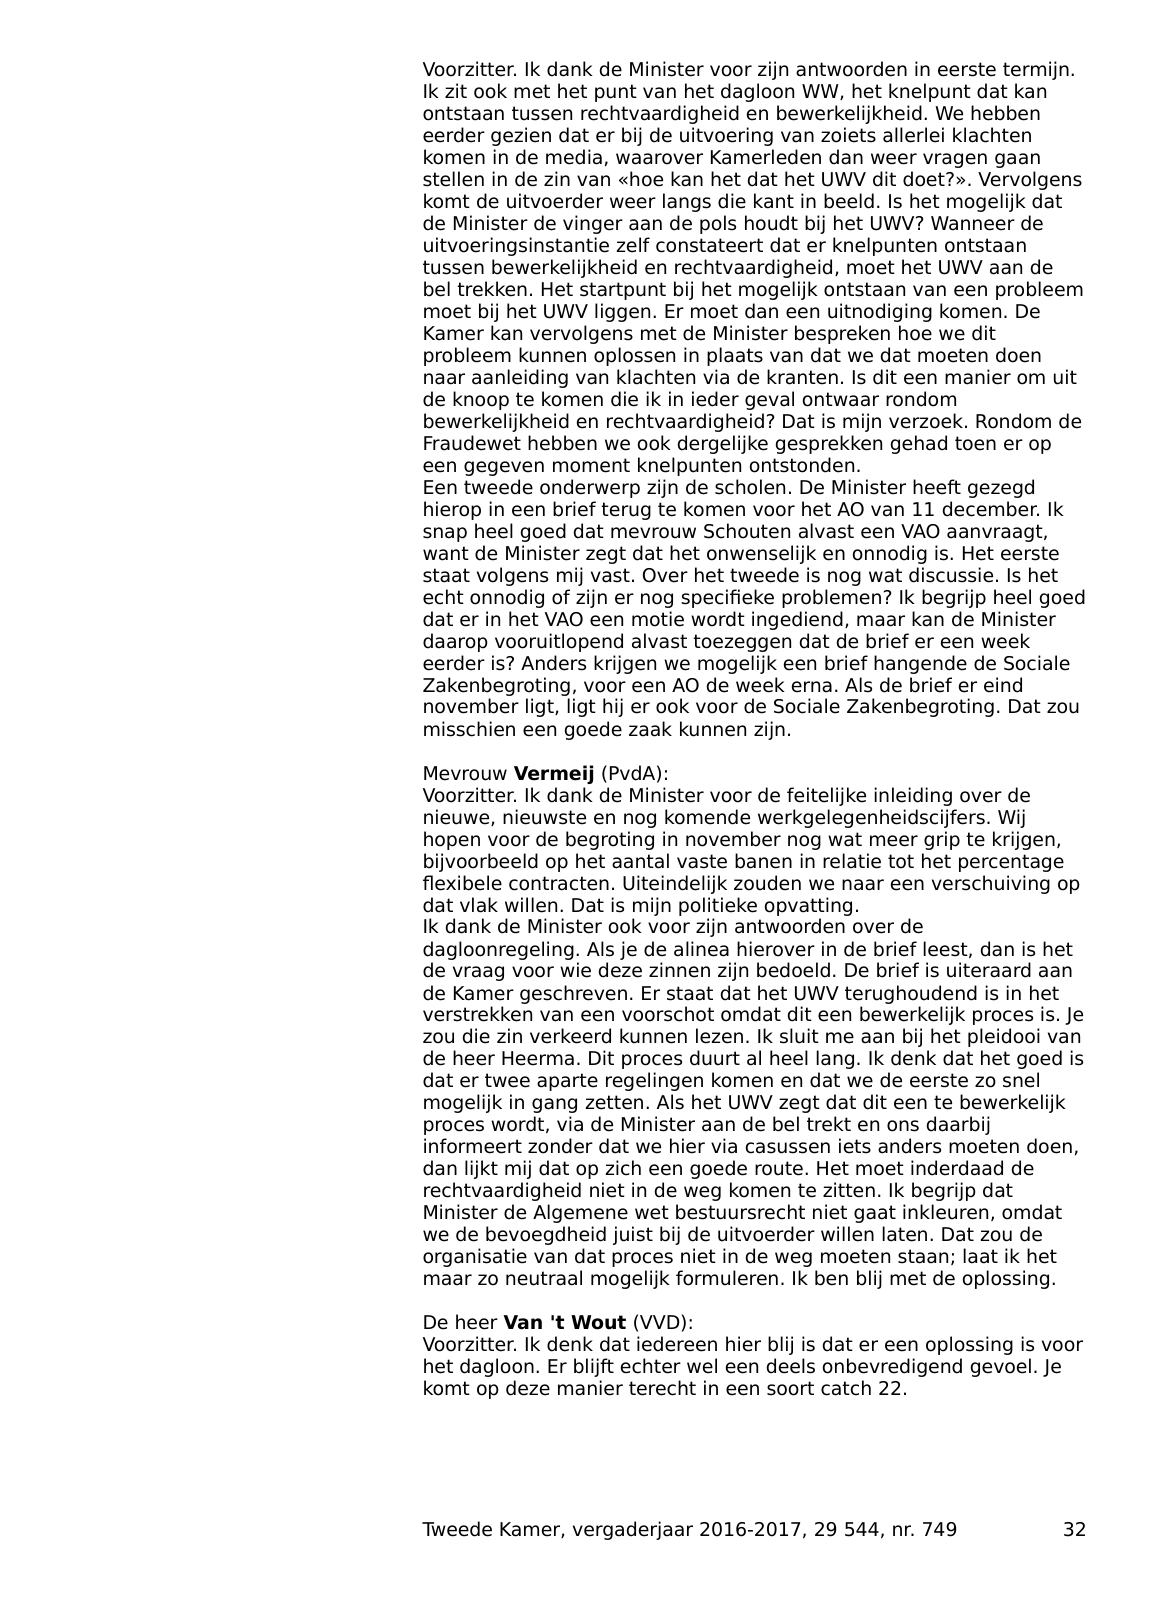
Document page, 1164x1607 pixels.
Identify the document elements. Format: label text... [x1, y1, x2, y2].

text Voorzitter. Ik dank de Minister voor zijn antwoorden in eerste termijn. Ik zit ook met het punt van het dagloon WW, het knelpunt dat kan ontstaan tussen rechtvaardigheid en bewerkelijkheid. We hebben eerder gezien dat er bij de uitvoering van zoiets allerlei klachten komen in de media, waarover Kamerleden dan weer vragen gaan stellen in de zin van «hoe kan het dat het UWV dit doet?». Vervolgens komt de uitvoerder weer langs die kant in beeld. Is het mogelijk dat de Minister de vinger aan de pols houdt bij het UWV? Wanneer de uitvoeringsinstantie zelf constateert dat er knelpunten ontstaan tussen bewerkelijkheid en rechtvaardigheid, moet het UWV aan de bel trekken. Het startpunt bij het mogelijk ontstaan van een probleem moet bij het UWV liggen. Er moet dan een uitnodiging komen. De Kamer kan vervolgens met de Minister bespreken hoe we dit probleem kunnen oplossen in plaats van dat we dat moeten doen naar aanleiding van klachten via de kranten. Is dit een manier om uit de knoop te komen die ik in ieder geval ontwaar rondom bewerkelijkheid en rechtvaardigheid? Dat is mijn verzoek. Rondom de Fraudewet hebben we ook dergelijke gesprekken gehad toen er op een gegeven moment knelpunten ontstonden. [422, 59, 1087, 477]
text Voorzitter. Ik denk dat iedereen hier blij is dat er een oplossing is voor het dagloon. Er blijft echter wel een deels onbevredigend gevoel. Je komt op deze manier terecht in een soort catch 22. [422, 1334, 1087, 1400]
text Mevrouw Vermeij (PvdA): [422, 763, 1087, 784]
text Een tweede onderwerp zijn de scholen. De Minister heeft gezegd hierop in een brief terug te komen voor het AO van 11 december. Ik snap heel goed dat mevrouw Schouten alvast een VAO aanvraagt, want de Minister zegt dat het onwenselijk en onnodig is. Het eerste staat volgens mij vast. Over het tweede is nog wat discussie. Is het echt onnodig of zijn er nog specifieke problemen? Ik begrijp heel goed dat er in het VAO een motie wordt ingediend, maar kan de Minister daarop vooruitlopend alvast toezeggen dat de brief er een week eerder is? Anders krijgen we mogelijk een brief hangende de Sociale Zakenbegroting, voor een AO de week erna. Als de brief er eind november ligt, ligt hij er ook voor de Sociale Zakenbegroting. Dat zou misschien een goede zaak kunnen zijn. [422, 477, 1087, 740]
text Voorzitter. Ik dank de Minister voor de feitelijke inleiding over de nieuwe, nieuwste en nog komende werkgelegenheidscijfers. Wij hopen voor de begroting in november nog wat meer grip te krijgen, bijvoorbeeld op het aantal vaste banen in relatie tot het percentage flexibele contracten. Uiteindelijk zouden we naar een verschuiving op dat vlak willen. Dat is mijn politieke opvatting. [422, 784, 1087, 916]
text Ik dank de Minister ook voor zijn antwoorden over de dagloonregeling. Als je de alinea hierover in de brief leest, dan is het de vraag voor wie deze zinnen zijn bedoeld. De brief is uiteraard aan de Kamer geschreven. Er staat dat het UWV terughoudend is in het verstrekken van een voorschot omdat dit een bewerkelijk proces is. Je zou die zin verkeerd kunnen lezen. Ik sluit me aan bij het pleidooi van de heer Heerma. Dit proces duurt al heel lang. Ik denk dat het goed is dat er twee aparte regelingen komen en dat we de eerste zo snel mogelijk in gang zetten. Als het UWV zegt dat dit een te bewerkelijk proces wordt, via de Minister aan de bel trekt en ons daarbij informeert zonder dat we hier via casussen iets anders moeten doen, dan lijkt mij dat op zich een goede route. Het moet inderdaad de rechtvaardigheid niet in de weg komen te zitten. Ik begrijp dat Minister de Algemene wet bestuursrecht niet gaat inkleuren, omdat we de bevoegdheid juist bij de uitvoerder willen laten. Dat zou de organisatie van dat proces niet in de weg moeten staan; laat ik het maar zo neutraal mogelijk formuleren. Ik ben blij met de oplossing. [422, 916, 1087, 1290]
text De heer Van 't Wout (VVD): [422, 1312, 1087, 1334]
